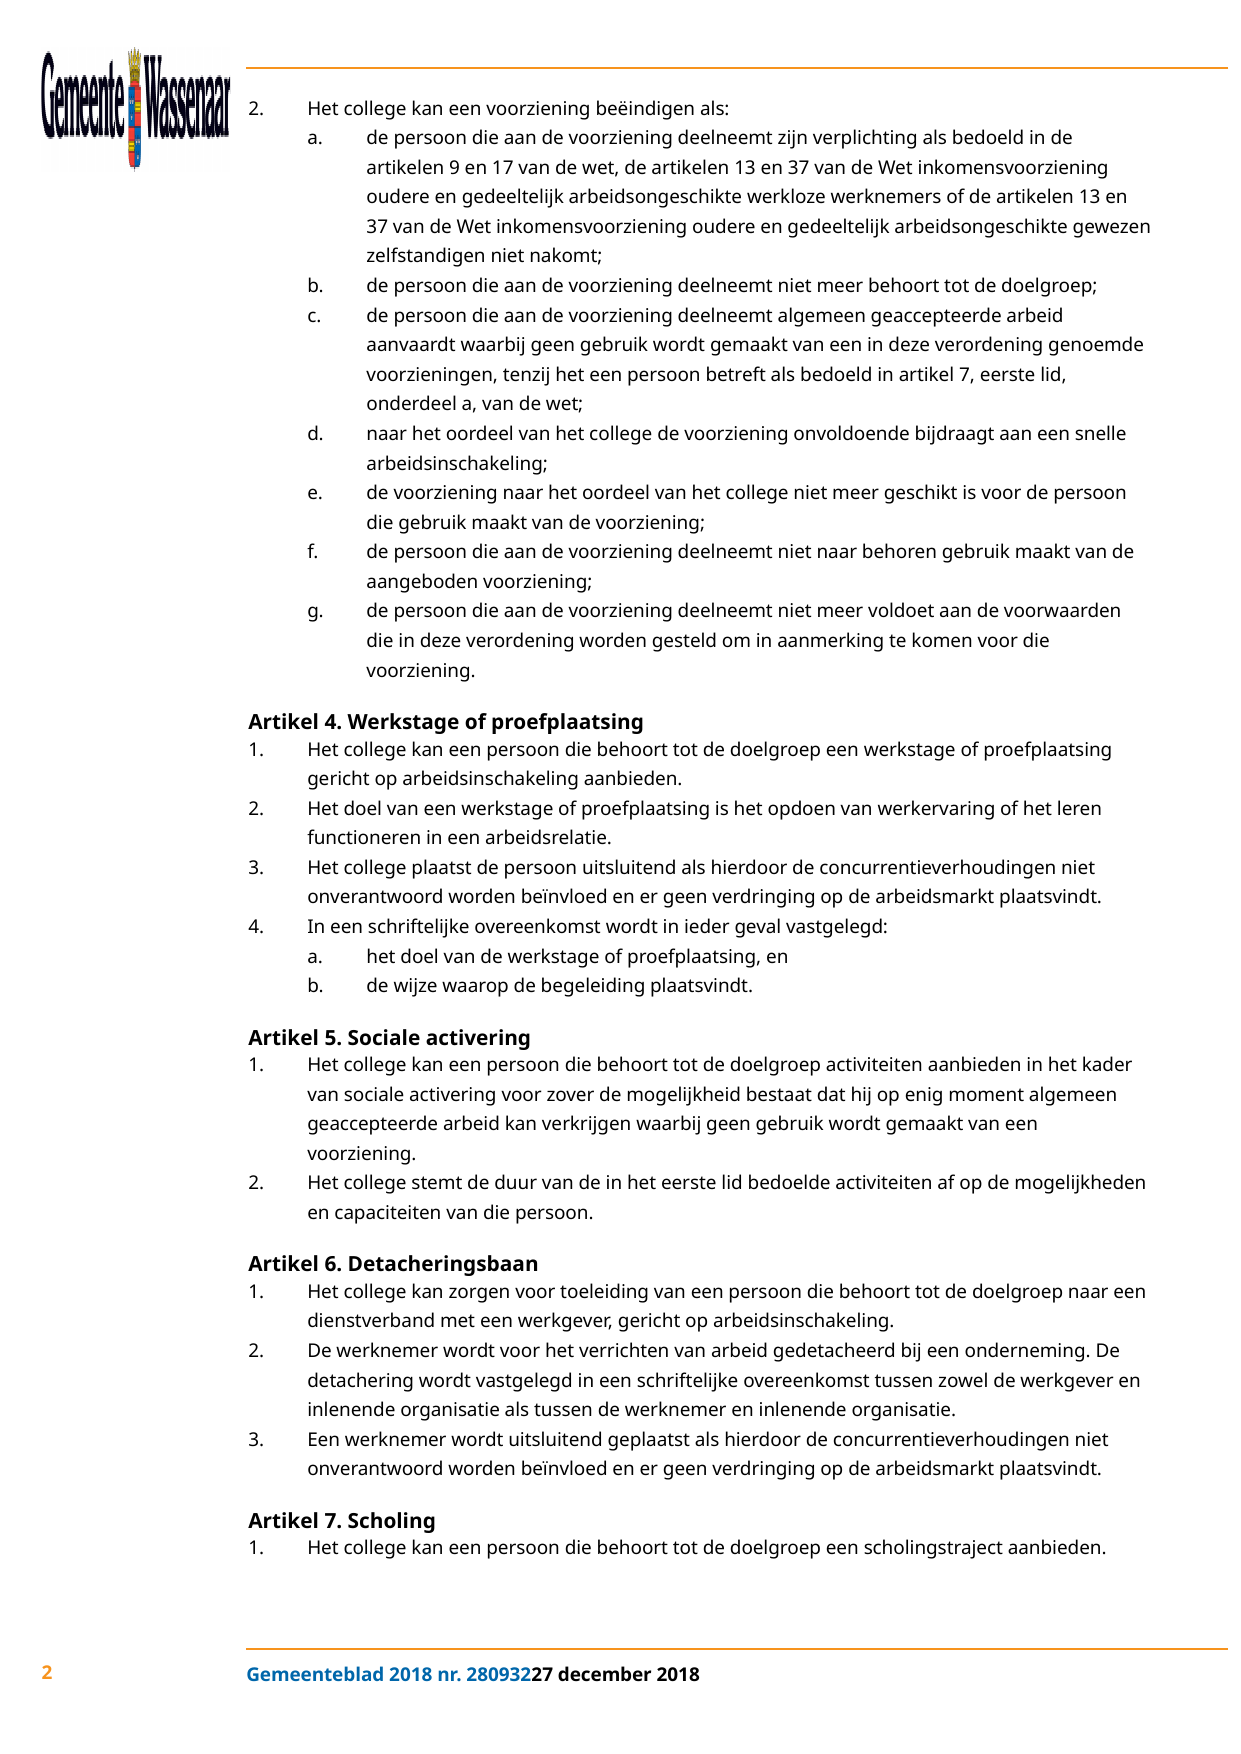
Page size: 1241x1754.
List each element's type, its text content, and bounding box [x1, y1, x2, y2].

list Het college stemt de duur van de in het eerste lid bedoelde activiteiten af op de mogelijkheden en capaciteiten van die persoon. [248, 1169, 1152, 1225]
text Artikel 7. Scholing [248, 1506, 1152, 1534]
list Een werknemer wordt uitsluitend geplaatst als hierdoor de concurrentieverhoudingen niet onverantwoord worden beïnvloed en er geen verdringing op de arbeidsmarkt plaatsvindt. [248, 1426, 1152, 1481]
text Artikel 5. Sociale activering [248, 1023, 1152, 1051]
list de persoon die aan de voorziening deelneemt niet meer voldoet aan de voorwaarden die in deze verordening worden gesteld om in aanmerking te komen voor die voorziening. [307, 598, 1152, 683]
list de wijze waarop de begeleiding plaatsvindt. [307, 972, 1152, 998]
list Het college kan zorgen voor toeleiding van een persoon die behoort tot de doelgroep naar een dienstverband met een werkgever, gericht op arbeidsinschakeling. [248, 1278, 1152, 1333]
list Het college plaatst de persoon uitsluitend als hierdoor de concurrentieverhoudingen niet onverantwoord worden beïnvloed en er geen verdringing op de arbeidsmarkt plaatsvindt. [248, 854, 1152, 909]
list Het college kan een persoon die behoort tot de doelgroep een scholingstraject aanbieden. [248, 1534, 1152, 1560]
list Het college kan een voorziening beëindigen als: [248, 95, 1152, 121]
list naar het oordeel van het college de voorziening onvoldoende bijdraagt aan een snelle arbeidsinschakeling; [307, 420, 1152, 476]
list de persoon die aan de voorziening deelneemt algemeen geaccepteerde arbeid aanvaardt waarbij geen gebruik wordt gemaakt van een in deze verordening genoemde voorzieningen, tenzij het een persoon betreft als bedoeld in artikel 7, eerste lid, onderdeel a, van de wet; [307, 302, 1152, 416]
list In een schriftelijke overeenkomst wordt in ieder geval vastgelegd: [248, 913, 1152, 939]
list de persoon die aan de voorziening deelneemt niet naar behoren gebruik maakt van de aangeboden voorziening; [307, 538, 1152, 594]
list De werknemer wordt voor het verrichten van arbeid gedetacheerd bij een onderneming. De detachering wordt vastgelegd in een schriftelijke overeenkomst tussen zowel de werkgever en inlenende organisatie als tussen de werknemer en inlenende organisatie. [248, 1337, 1152, 1422]
list de persoon die aan de voorziening deelneemt niet meer behoort tot de doelgroep; [307, 272, 1152, 298]
list de voorziening naar het oordeel van het college niet meer geschikt is voor de persoon die gebruik maakt van de voorziening; [307, 479, 1152, 535]
list Het doel van een werkstage of proefplaatsing is het opdoen van werkervaring of het leren functioneren in een arbeidsrelatie. [248, 795, 1152, 850]
list Het college kan een persoon die behoort tot de doelgroep een werkstage of proefplaatsing gericht op arbeidsinschakeling aanbieden. [248, 736, 1152, 791]
picture [41, 47, 231, 172]
text Artikel 6. Detacheringsbaan [248, 1249, 1152, 1278]
list Het college kan een persoon die behoort tot de doelgroep activiteiten aanbieden in het kader van sociale activering voor zover de mogelijkheid bestaat dat hij op enig moment algemeen geaccepteerde arbeid kan verkrijgen waarbij geen gebruik wordt gemaakt van een voorziening. [248, 1051, 1152, 1166]
list het doel van de werkstage of proefplaatsing, en [307, 943, 1152, 968]
list de persoon die aan de voorziening deelneemt zijn verplichting als bedoeld in de artikelen 9 en 17 van de wet, de artikelen 13 en 37 van de Wet inkomensvoorziening oudere en gedeeltelijk arbeidsongeschikte werkloze werknemers of de artikelen 13 en 37 van de Wet inkomensvoorziening oudere en gedeeltelijk arbeidsongeschikte gewezen zelfstandigen niet nakomt; [307, 124, 1152, 268]
text Artikel 4. Werkstage of proefplaatsing [248, 707, 1152, 736]
